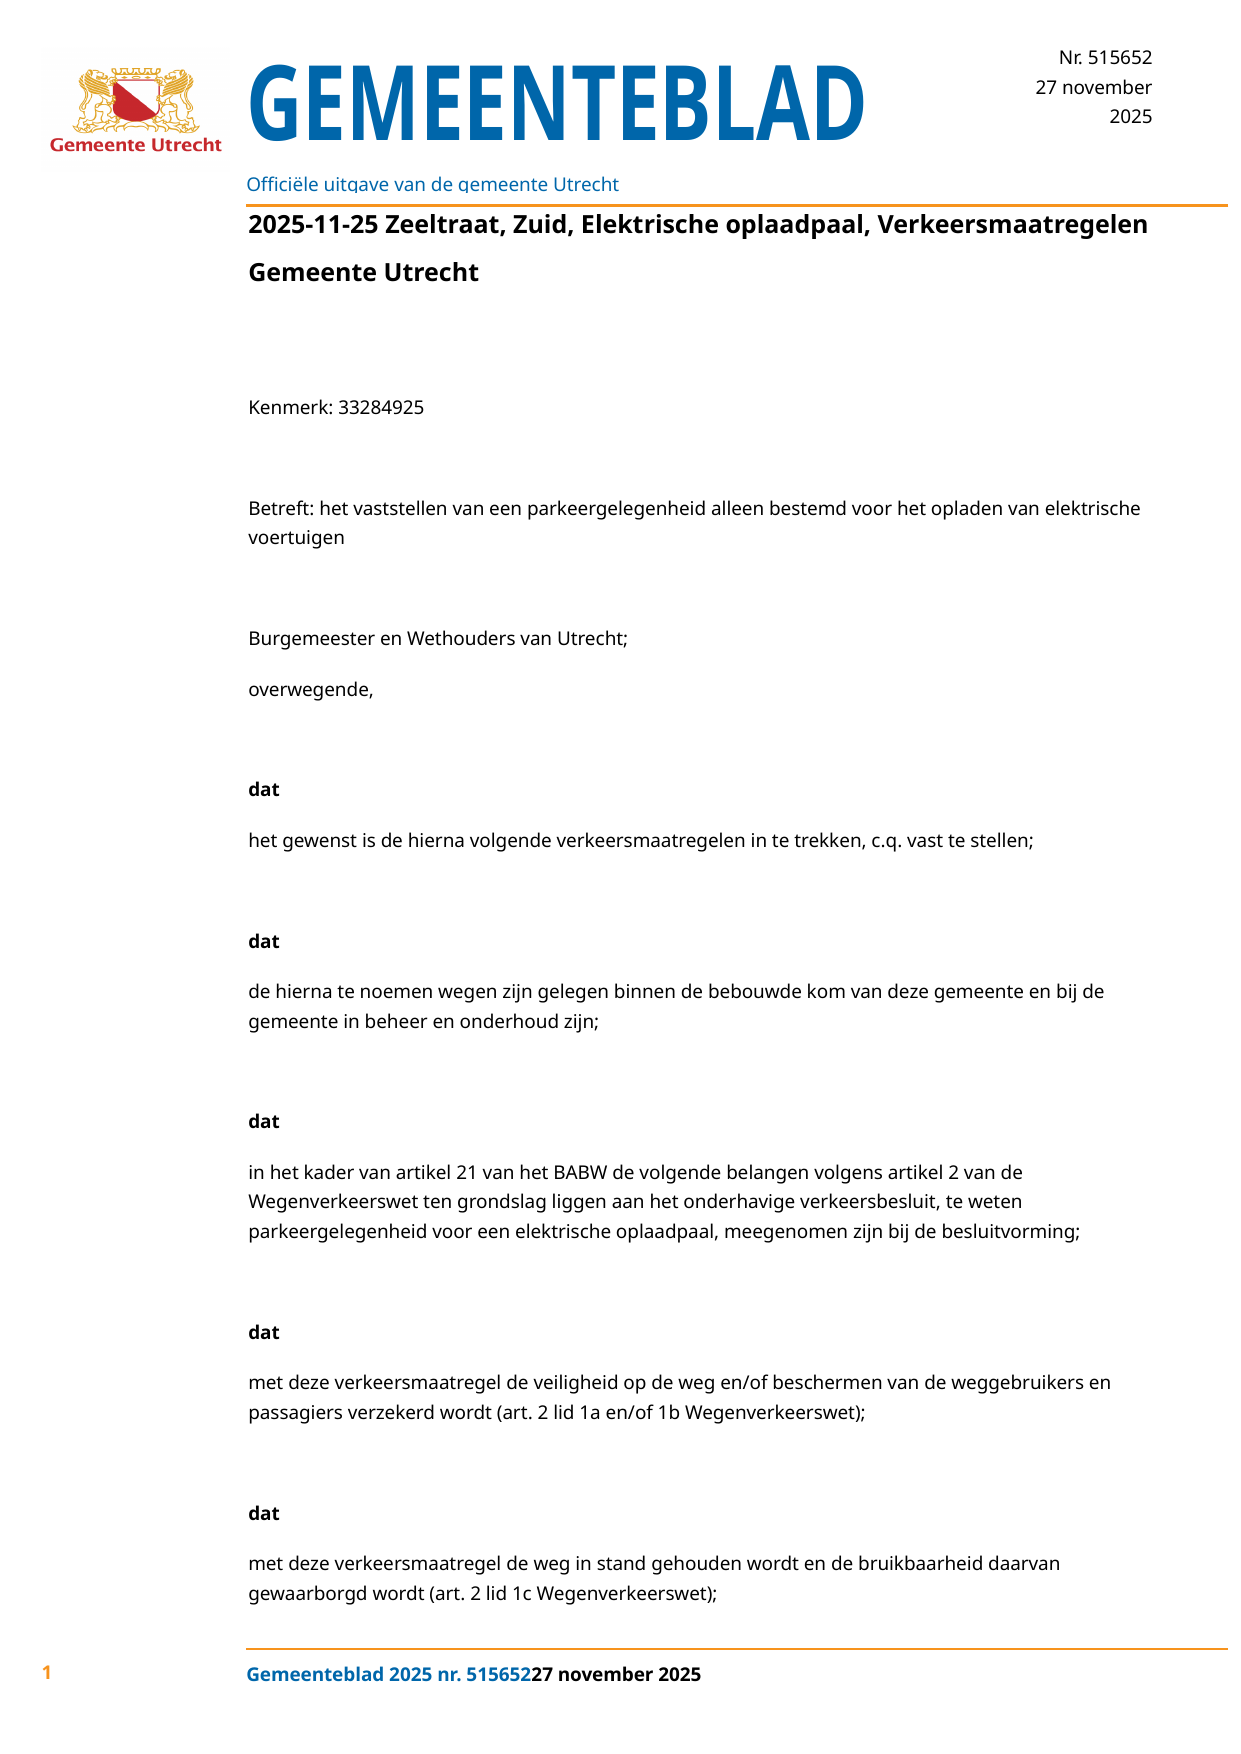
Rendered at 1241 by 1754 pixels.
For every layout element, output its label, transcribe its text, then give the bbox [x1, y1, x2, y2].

text 2025-11-25 Zeeltraat, Zuid, Elektrische oplaadpaal, Verkeersmaatregelen Gemeente Utrecht [248, 207, 1152, 288]
picture [41, 47, 231, 172]
text Kenmerk: 33284925 [248, 394, 1152, 420]
text Burgemeester en Wethouders van Utrecht; [248, 625, 1152, 651]
text dat [248, 777, 1152, 802]
text met deze verkeersmaatregel de weg in stand gehouden wordt en de bruikbaarheid daarvan gewaarborgd wordt (art. 2 lid 1c Wegenverkeerswet); [248, 1550, 1152, 1606]
text overwegende, [248, 676, 1152, 701]
text de hierna te noemen wegen zijn gelegen binnen de bebouwde kom van deze gemeente en bij de gemeente in beheer en onderhoud zijn; [248, 978, 1152, 1033]
text het gewenst is de hierna volgende verkeersmaatregelen in te trekken, c.q. vast te stellen; [248, 827, 1152, 853]
text dat [248, 928, 1152, 953]
text Betreft: het vaststellen van een parkeergelegenheid alleen bestemd voor het opladen van elektrische voertuigen [248, 495, 1152, 550]
text dat [248, 1109, 1152, 1134]
text dat [248, 1500, 1152, 1526]
text met deze verkeersmaatregel de veiligheid op de weg en/of beschermen van de weggebruikers en passagiers verzekerd wordt (art. 2 lid 1a en/of 1b Wegenverkeerswet); [248, 1369, 1152, 1425]
text in het kader van artikel 21 van het BABW de volgende belangen volgens artikel 2 van de Wegenverkeerswet ten grondslag liggen aan het onderhavige verkeersbesluit, te weten parkeergelegenheid voor een elektrische oplaadpaal, meegenomen zijn bij de besluitvorming; [248, 1159, 1152, 1244]
text dat [248, 1319, 1152, 1345]
